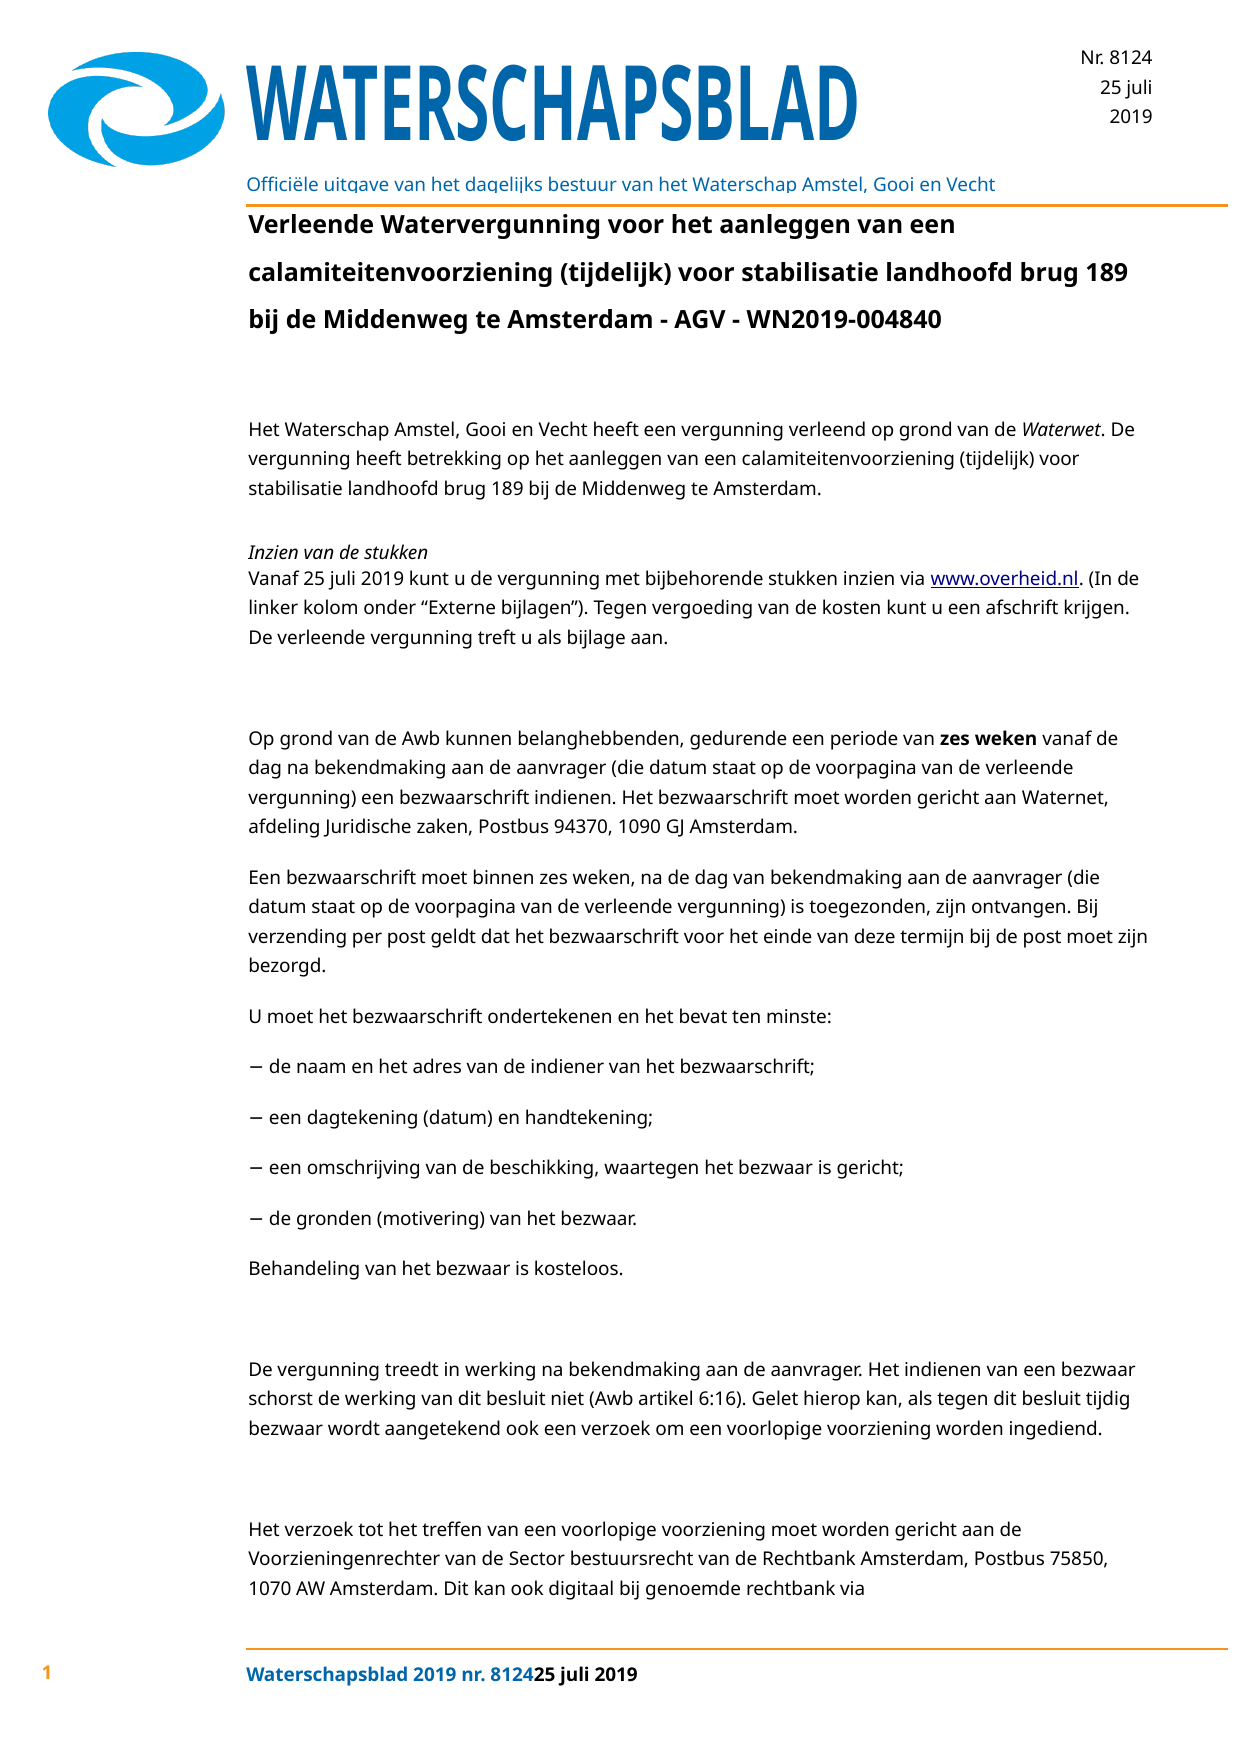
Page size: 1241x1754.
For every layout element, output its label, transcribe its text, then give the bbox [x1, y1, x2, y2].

text Behandeling van het bezwaar is kosteloos. [248, 1255, 1152, 1281]
text Het Waterschap Amstel, Gooi en Vecht heeft een vergunning verleend op grond van de Waterwet. De vergunning heeft betrekking op het aanleggen van een calamiteitenvoorziening (tijdelijk) voor stabilisatie landhoofd brug 189 bij de Middenweg te Amsterdam. [248, 416, 1152, 501]
text Inzien van de stukken [248, 539, 1152, 565]
text Een bezwaarschrift moet binnen zes weken, na de dag van bekendmaking aan de aanvrager (die datum staat op de voorpagina van de verleende vergunning) is toegezonden, zijn ontvangen. Bij verzending per post geldt dat het bezwaarschrift voor het einde van deze termijn bij de post moet zijn bezorgd. [248, 864, 1152, 978]
text − de gronden (motivering) van het bezwaar. [248, 1205, 1152, 1231]
picture [41, 47, 231, 172]
text De vergunning treedt in werking na bekendmaking aan de aanvrager. Het indienen van een bezwaar schorst de werking van dit besluit niet (Awb artikel 6:16). Gelet hierop kan, als tegen dit besluit tijdig bezwaar wordt aangetekend ook een verzoek om een voorlopige voorziening worden ingediend. [248, 1356, 1152, 1441]
text Vanaf 25 juli 2019 kunt u de vergunning met bijbehorende stukken inzien via www.overheid.nl. (In de linker kolom onder “Externe bijlagen”). Tegen vergoeding van de kosten kunt u een afschrift krijgen. De verleende vergunning treft u als bijlage aan. [248, 565, 1152, 650]
text U moet het bezwaarschrift ondertekenen en het bevat ten minste: [248, 1003, 1152, 1029]
text − de naam en het adres van de indiener van het bezwaarschrift; [248, 1053, 1152, 1079]
text − een dagtekening (datum) en handtekening; [248, 1104, 1152, 1130]
text Op grond van de Awb kunnen belanghebbenden, gedurende een periode van zes weken vanaf de dag na bekendmaking aan de aanvrager (die datum staat op de voorpagina van de verleende vergunning) een bezwaarschrift indienen. Het bezwaarschrift moet worden gericht aan Waternet, afdeling Juridische zaken, Postbus 94370, 1090 GJ Amsterdam. [248, 725, 1152, 839]
text Verleende Watervergunning voor het aanleggen van een calamiteitenvoorziening (tijdelijk) voor stabilisatie landhoofd brug 189 bij de Middenweg te Amsterdam - AGV - WN2019-004840 [248, 207, 1152, 336]
text Het verzoek tot het treffen van een voorlopige voorziening moet worden gericht aan de Voorzieningenrechter van de Sector bestuursrecht van de Rechtbank Amsterdam, Postbus 75850, 1070 AW Amsterdam. Dit kan ook digitaal bij genoemde rechtbank via [248, 1516, 1152, 1601]
text − een omschrijving van de beschikking, waartegen het bezwaar is gericht; [248, 1154, 1152, 1180]
